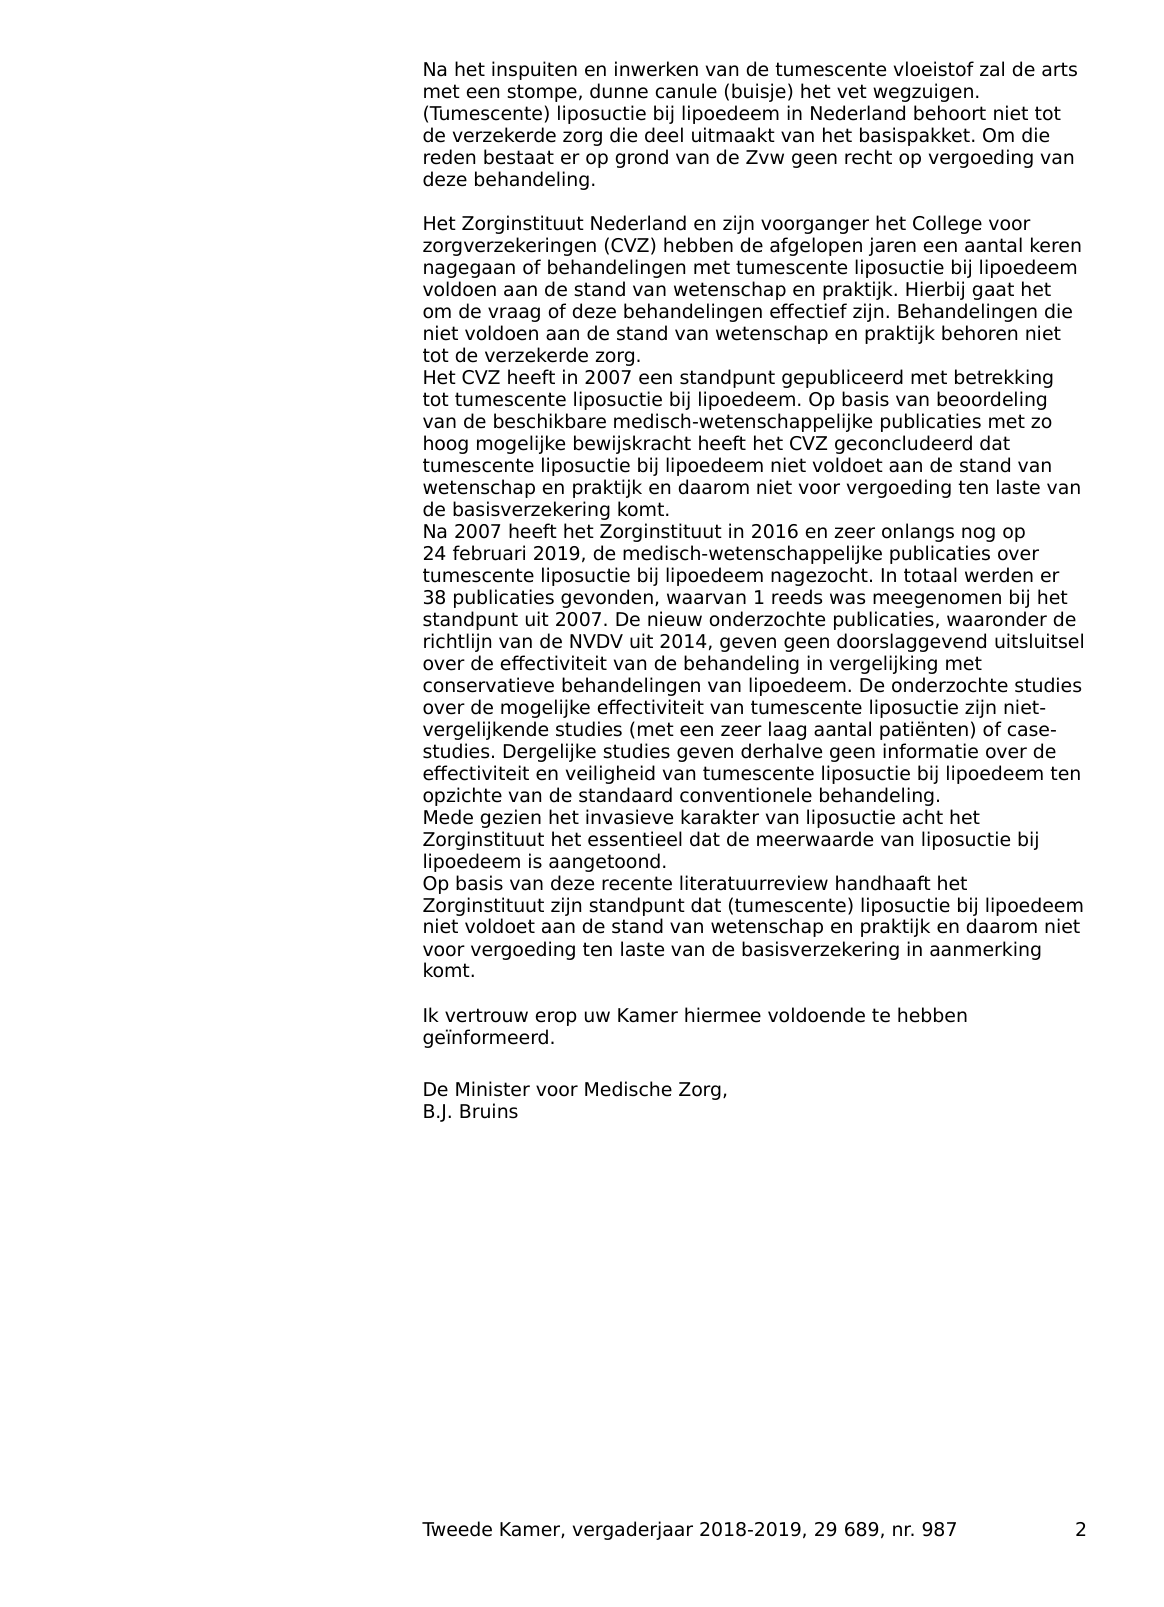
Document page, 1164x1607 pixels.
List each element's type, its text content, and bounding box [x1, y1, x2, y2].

text (Tumescente) liposuctie bij lipoedeem in Nederland behoort niet tot de verzekerde zorg die deel uitmaakt van het basispakket. Om die reden bestaat er op grond van de Zvw geen recht op vergoeding van deze behandeling. [422, 103, 1087, 191]
text Na het inspuiten en inwerken van de tumescente vloeistof zal de arts met een stompe, dunne canule (buisje) het vet wegzuigen. [422, 59, 1087, 103]
text Op basis van deze recente literatuurreview handhaaft het Zorginstituut zijn standpunt dat (tumescente) liposuctie bij lipoedeem niet voldoet aan de stand van wetenschap en praktijk en daarom niet voor vergoeding ten laste van de basisverzekering in aanmerking komt. [422, 872, 1087, 982]
text De Minister voor Medische Zorg, B.J. Bruins [422, 1078, 1087, 1122]
text Na 2007 heeft het Zorginstituut in 2016 en zeer onlangs nog op 24 februari 2019, de medisch-wetenschappelijke publicaties over tumescente liposuctie bij lipoedeem nagezocht. In totaal werden er 38 publicaties gevonden, waarvan 1 reeds was meegenomen bij het standpunt uit 2007. De nieuw onderzochte publicaties, waaronder de richtlijn van de NVDV uit 2014, geven geen doorslaggevend uitsluitsel over de effectiviteit van de behandeling in vergelijking met conservatieve behandelingen van lipoedeem. De onderzochte studies over de mogelijke effectiviteit van tumescente liposuctie zijn niet-vergelijkende studies (met een zeer laag aantal patiënten) of case-studies. Dergelijke studies geven derhalve geen informatie over de effectiviteit en veiligheid van tumescente liposuctie bij lipoedeem ten opzichte van de standaard conventionele behandeling. [422, 521, 1087, 807]
text Het CVZ heeft in 2007 een standpunt gepubliceerd met betrekking tot tumescente liposuctie bij lipoedeem. Op basis van beoordeling van de beschikbare medisch-wetenschappelijke publicaties met zo hoog mogelijke bewijskracht heeft het CVZ geconcludeerd dat tumescente liposuctie bij lipoedeem niet voldoet aan de stand van wetenschap en praktijk en daarom niet voor vergoeding ten laste van de basisverzekering komt. [422, 367, 1087, 521]
text Ik vertrouw erop uw Kamer hiermee voldoende te hebben geïnformeerd. [422, 1004, 1087, 1048]
text Mede gezien het invasieve karakter van liposuctie acht het Zorginstituut het essentieel dat de meerwaarde van liposuctie bij lipoedeem is aangetoond. [422, 807, 1087, 872]
text Het Zorginstituut Nederland en zijn voorganger het College voor zorgverzekeringen (CVZ) hebben de afgelopen jaren een aantal keren nagegaan of behandelingen met tumescente liposuctie bij lipoedeem voldoen aan de stand van wetenschap en praktijk. Hierbij gaat het om de vraag of deze behandelingen effectief zijn. Behandelingen die niet voldoen aan de stand van wetenschap en praktijk behoren niet tot de verzekerde zorg. [422, 213, 1087, 367]
